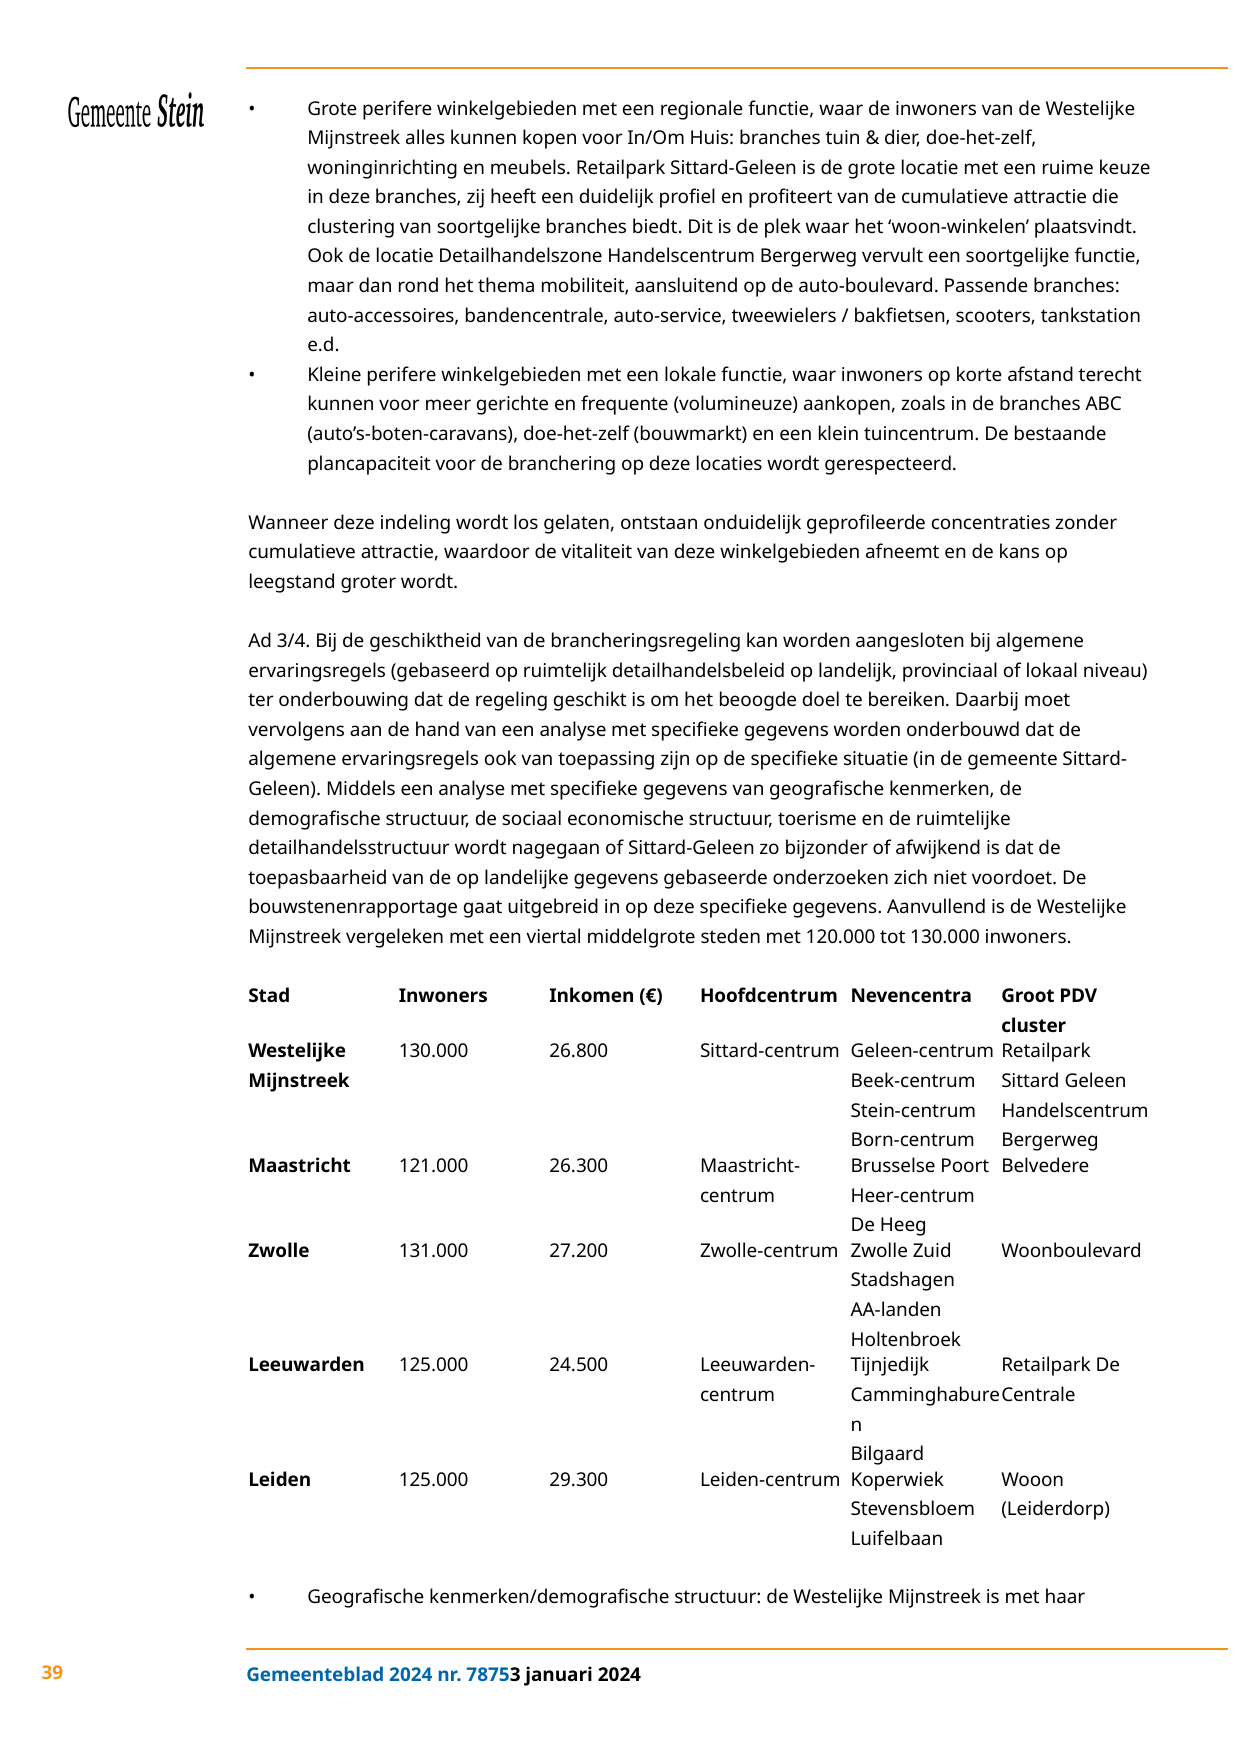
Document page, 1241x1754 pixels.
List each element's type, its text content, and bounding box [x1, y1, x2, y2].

table_cell Leiden-centrum [700, 1466, 850, 1551]
table_cell Leeuwarden [248, 1352, 398, 1466]
table_cell Tijnjedijk Camminghaburen Bilgaard [850, 1352, 1001, 1466]
table_cell 26.300 [549, 1152, 700, 1237]
table_cell Leiden [248, 1466, 398, 1551]
list Kleine perifere winkelgebieden met een lokale functie, waar inwoners op korte afstand terecht kunnen voor meer gerichte en frequente (volumineuze) aankopen, zoals in de branches ABC (auto’s-boten-caravans), doe-het-zelf (bouwmarkt) en een klein tuincentrum. De bestaande plancapaciteit voor de branchering op deze locaties wordt gerespecteerd. [248, 361, 1152, 476]
table_cell 29.300 [549, 1466, 700, 1551]
table_cell Retailpark Sittard Geleen Handelscentrum Bergerweg [1001, 1038, 1152, 1152]
text Wanneer deze indeling wordt los gelaten, ontstaan onduidelijk geprofileerde concentraties zonder cumulatieve attractie, waardoor de vitaliteit van deze winkelgebieden afneemt en de kans op leegstand groter wordt. [248, 509, 1152, 594]
table_cell Zwolle-centrum [700, 1237, 850, 1352]
table_cell Zwolle [248, 1237, 398, 1352]
table_header Groot PDV cluster [1001, 983, 1152, 1038]
table_cell 24.500 [549, 1352, 700, 1466]
table_cell Zwolle Zuid Stadshagen AA-landen Holtenbroek [850, 1237, 1001, 1352]
table_cell Belvedere [1001, 1152, 1152, 1237]
table_cell Leeuwarden-centrum [700, 1352, 850, 1466]
table_cell Geleen-centrum Beek-centrum Stein-centrum Born-centrum [850, 1038, 1001, 1152]
table_cell 26.800 [549, 1038, 700, 1152]
table_header Stad [248, 983, 398, 1038]
table_header Nevencentra [850, 983, 1001, 1038]
table_cell Brusselse Poort Heer-centrum De Heeg [850, 1152, 1001, 1237]
table_cell Westelijke Mijnstreek [248, 1038, 398, 1152]
picture [41, 47, 231, 172]
table_cell Retailpark De Centrale [1001, 1352, 1152, 1466]
table_cell Sittard-centrum [700, 1038, 850, 1152]
table_cell 27.200 [549, 1237, 700, 1352]
text Ad 3/4. Bij de geschiktheid van de brancheringsregeling kan worden aangesloten bij algemene ervaringsregels (gebaseerd op ruimtelijk detailhandelsbeleid op landelijk, provinciaal of lokaal niveau) ter onderbouwing dat de regeling geschikt is om het beoogde doel te bereiken. Daarbij moet vervolgens aan de hand van een analyse met specifieke gegevens worden onderbouwd dat de algemene ervaringsregels ook van toepassing zijn op de specifieke situatie (in de gemeente Sittard-Geleen). Middels een analyse met specifieke gegevens van geografische kenmerken, de demografische structuur, de sociaal economische structuur, toerisme en de ruimtelijke detailhandelsstructuur wordt nagegaan of Sittard-Geleen zo bijzonder of afwijkend is dat de toepasbaarheid van de op landelijke gegevens gebaseerde onderzoeken zich niet voordoet. De bouwstenenrapportage gaat uitgebreid in op deze specifieke gegevens. Aanvullend is de Westelijke Mijnstreek vergeleken met een viertal middelgrote steden met 120.000 tot 130.000 inwoners. [248, 627, 1152, 949]
list Grote perifere winkelgebieden met een regionale functie, waar de inwoners van de Westelijke Mijnstreek alles kunnen kopen voor In/Om Huis: branches tuin & dier, doe-het-zelf, woninginrichting en meubels. Retailpark Sittard-Geleen is de grote locatie met een ruime keuze in deze branches, zij heeft een duidelijk profiel en profiteert van de cumulatieve attractie die clustering van soortgelijke branches biedt. Dit is de plek waar het ‘woon-winkelen’ plaatsvindt. Ook de locatie Detailhandelszone Handelscentrum Bergerweg vervult een soortgelijke functie, maar dan rond het thema mobiliteit, aansluitend op de auto-boulevard. Passende branches: auto-accessoires, bandencentrale, auto-service, tweewielers / bakfietsen, scooters, tankstation e.d. [248, 95, 1152, 357]
table_cell Woonboulevard [1001, 1237, 1152, 1352]
table_cell Maastricht [248, 1152, 398, 1237]
table_cell Wooon (Leiderdorp) [1001, 1466, 1152, 1551]
table_cell 125.000 [399, 1352, 549, 1466]
table_cell 121.000 [399, 1152, 549, 1237]
table_cell 131.000 [399, 1237, 549, 1352]
table_cell Maastricht-centrum [700, 1152, 850, 1237]
table_cell Koperwiek Stevensbloem Luifelbaan [850, 1466, 1001, 1551]
table_header Inkomen (€) [549, 983, 700, 1038]
table_header Hoofdcentrum [700, 983, 850, 1038]
list Geografische kenmerken/demografische structuur: de Westelijke Mijnstreek is met haar [248, 1584, 1152, 1609]
table_cell 125.000 [399, 1466, 549, 1551]
table_header Inwoners [399, 983, 549, 1038]
table_cell 130.000 [399, 1038, 549, 1152]
